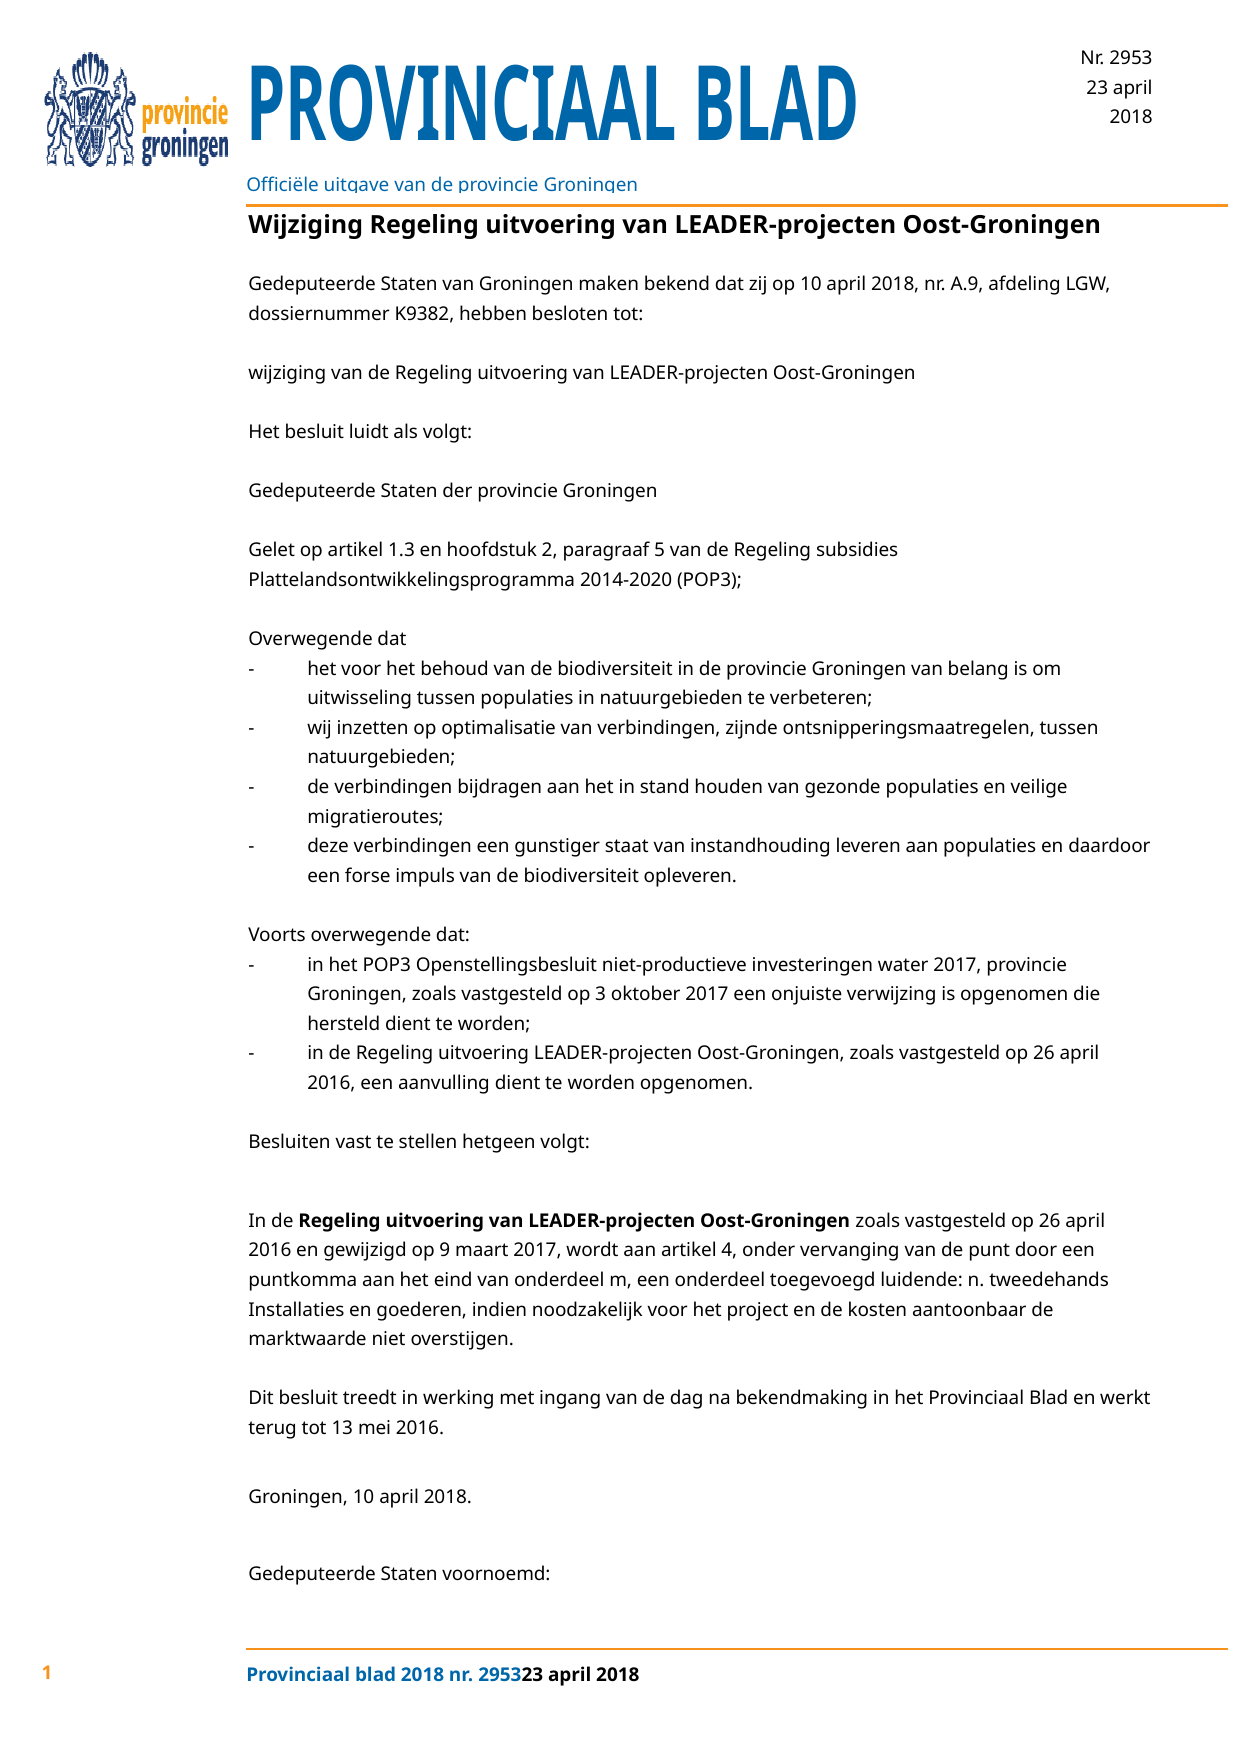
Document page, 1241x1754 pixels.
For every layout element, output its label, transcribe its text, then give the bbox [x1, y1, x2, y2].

text Wijziging Regeling uitvoering van LEADER-projecten Oost-Groningen [248, 207, 1152, 241]
list in het POP3 Openstellingsbesluit niet-productieve investeringen water 2017, provincie Groningen, zoals vastgesteld op 3 oktober 2017 een onjuiste verwijzing is opgenomen die hersteld dient te worden; [248, 951, 1152, 1036]
text Gelet op artikel 1.3 en hoofdstuk 2, paragraaf 5 van de Regeling subsidies Plattelandsontwikkelingsprogramma 2014-2020 (POP3); [248, 537, 1152, 592]
picture [41, 47, 231, 172]
text In de Regeling uitvoering van LEADER-projecten Oost-Groningen zoals vastgesteld op 26 april 2016 en gewijzigd op 9 maart 2017, wordt aan artikel 4, onder vervanging van de punt door een puntkomma aan het eind van onderdeel m, een onderdeel toegevoegd luidende: n. tweedehands Installaties en goederen, indien noodzakelijk voor het project en de kosten aantoonbaar de marktwaarde niet overstijgen. [248, 1207, 1152, 1351]
text Gedeputeerde Staten der provincie Groningen [248, 477, 1152, 503]
text Gedeputeerde Staten van Groningen maken bekend dat zij op 10 april 2018, nr. A.9, afdeling LGW, dossiernummer K9382, hebben besloten tot: [248, 270, 1152, 326]
text wijziging van de Regeling uitvoering van LEADER-projecten Oost-Groningen [248, 359, 1152, 385]
list de verbindingen bijdragen aan het in stand houden van gezonde populaties en veilige migratieroutes; [248, 773, 1152, 828]
list het voor het behoud van de biodiversiteit in de provincie Groningen van belang is om uitwisseling tussen populaties in natuurgebieden te verbeteren; [248, 655, 1152, 710]
list in de Regeling uitvoering LEADER-projecten Oost-Groningen, zoals vastgesteld op 26 april 2016, een aanvulling dient te worden opgenomen. [248, 1039, 1152, 1095]
list wij inzetten op optimalisatie van verbindingen, zijnde ontsnipperingsmaatregelen, tussen natuurgebieden; [248, 714, 1152, 769]
text Het besluit luidt als volgt: [248, 418, 1152, 444]
text Gedeputeerde Staten voornoemd: [248, 1560, 1152, 1586]
text Dit besluit treedt in werking met ingang van de dag na bekendmaking in het Provinciaal Blad en werkt terug tot 13 mei 2016. [248, 1384, 1152, 1440]
text Groningen, 10 april 2018. [248, 1483, 1152, 1509]
text Overwegende dat [248, 625, 1152, 651]
text Voorts overwegende dat: [248, 921, 1152, 947]
list deze verbindingen een gunstiger staat van instandhouding leveren aan populaties en daardoor een forse impuls van de biodiversiteit opleveren. [248, 832, 1152, 888]
text Besluiten vast te stellen hetgeen volgt: [248, 1128, 1152, 1154]
